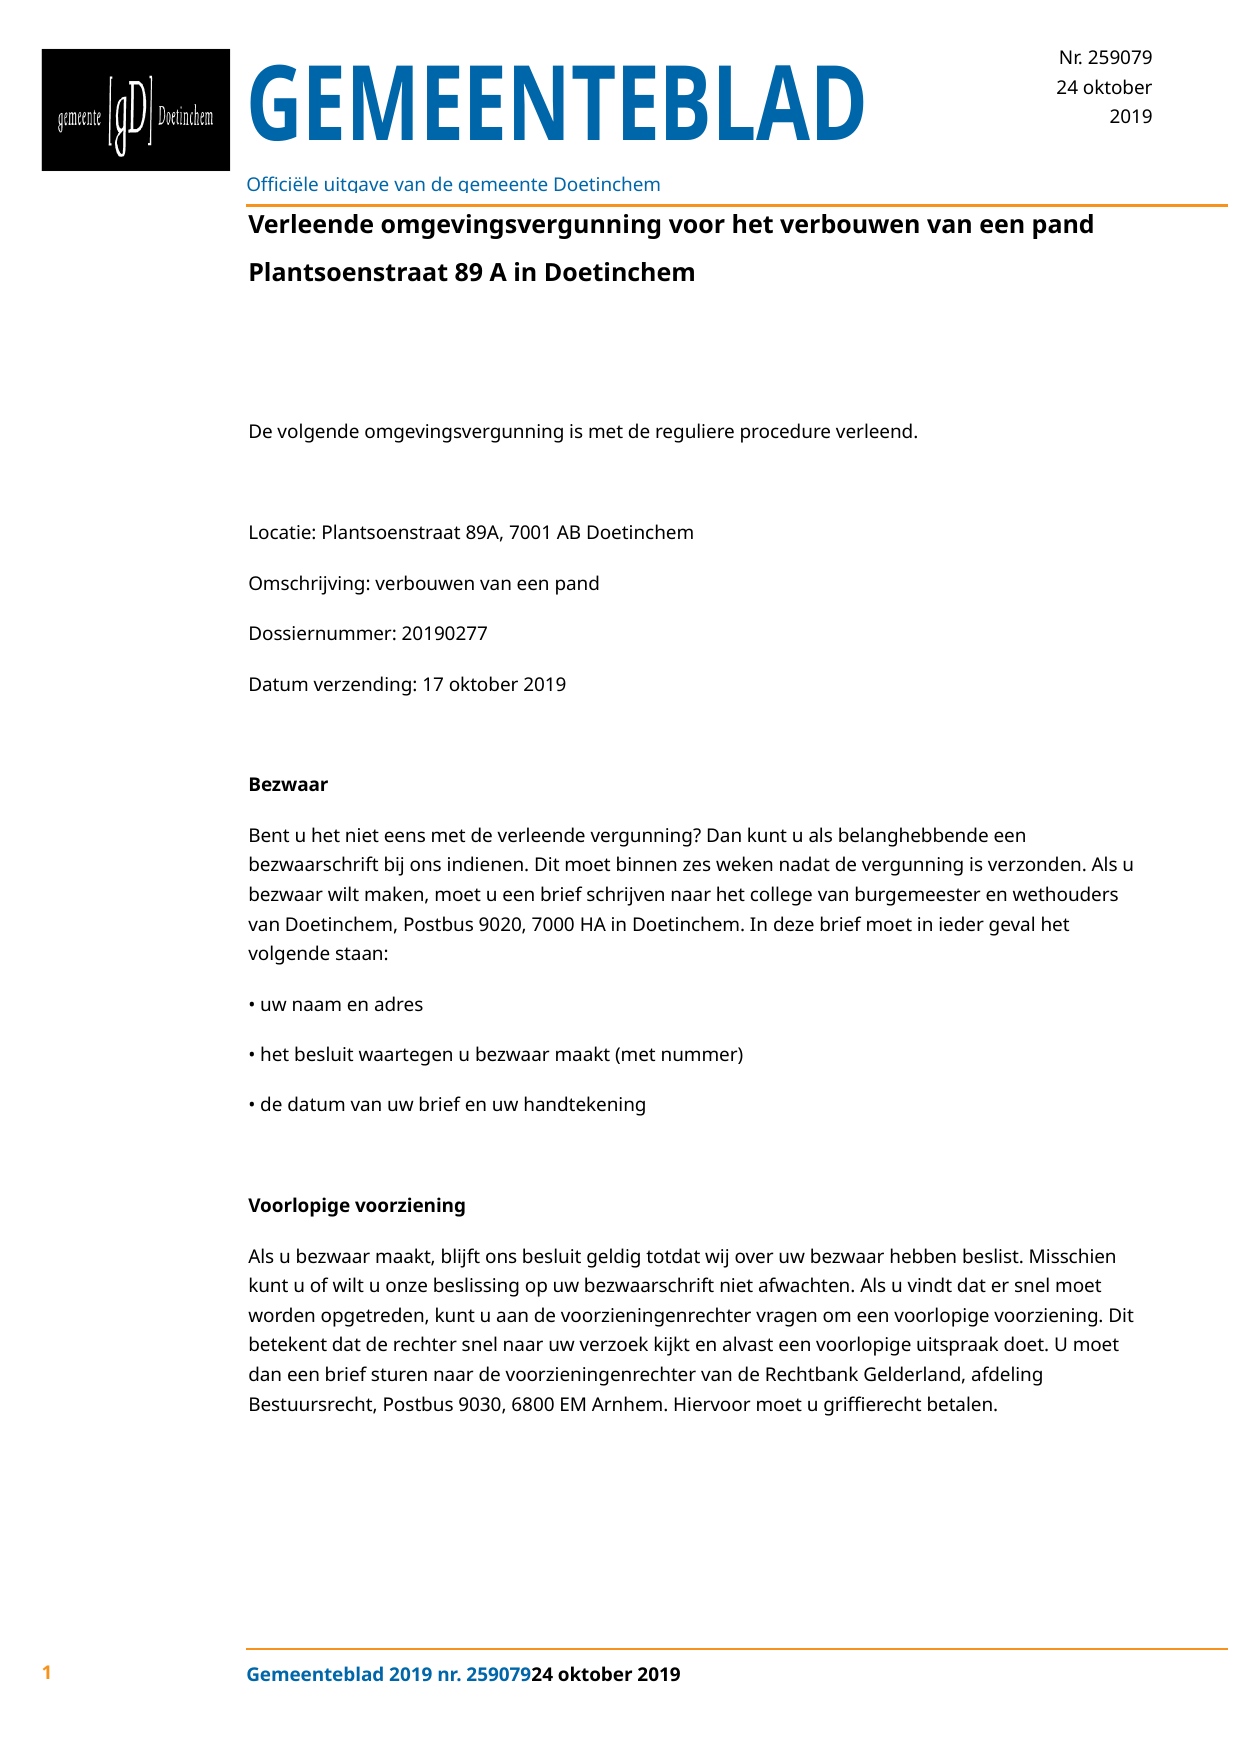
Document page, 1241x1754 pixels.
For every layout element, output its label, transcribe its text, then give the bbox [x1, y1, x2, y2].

text • het besluit waartegen u bezwaar maakt (met nummer) [248, 1041, 1152, 1067]
text Bent u het niet eens met de verleende vergunning? Dan kunt u als belanghebbende een bezwaarschrift bij ons indienen. Dit moet binnen zes weken nadat de vergunning is verzonden. Als u bezwaar wilt maken, moet u een brief schrijven naar het college van burgemeester en wethouders van Doetinchem, Postbus 9020, 7000 HA in Doetinchem. In deze brief moet in ieder geval het volgende staan: [248, 822, 1152, 966]
text Omschrijving: verbouwen van een pand [248, 570, 1152, 596]
text Bezwaar [248, 772, 1152, 797]
text • uw naam en adres [248, 991, 1152, 1017]
text Voorlopige voorziening [248, 1192, 1152, 1218]
text Datum verzending: 17 oktober 2019 [248, 671, 1152, 697]
text Locatie: Plantsoenstraat 89A, 7001 AB Doetinchem [248, 519, 1152, 545]
text • de datum van uw brief en uw handtekening [248, 1092, 1152, 1117]
text Dossiernummer: 20190277 [248, 620, 1152, 646]
text Verleende omgevingsvergunning voor het verbouwen van een pand Plantsoenstraat 89 A in Doetinchem [248, 207, 1152, 288]
picture [41, 47, 231, 172]
text Als u bezwaar maakt, blijft ons besluit geldig totdat wij over uw bezwaar hebben beslist. Misschien kunt u of wilt u onze beslissing op uw bezwaarschrift niet afwachten. Als u vindt dat er snel moet worden opgetreden, kunt u aan de voorzieningenrechter vragen om een voorlopige voorziening. Dit betekent dat de rechter snel naar uw verzoek kijkt en alvast een voorlopige uitspraak doet. U moet dan een brief sturen naar de voorzieningenrechter van de Rechtbank Gelderland, afdeling Bestuursrecht, Postbus 9030, 6800 EM Arnhem. Hiervoor moet u griffierecht betalen. [248, 1243, 1152, 1417]
text De volgende omgevingsvergunning is met de reguliere procedure verleend. [248, 419, 1152, 444]
